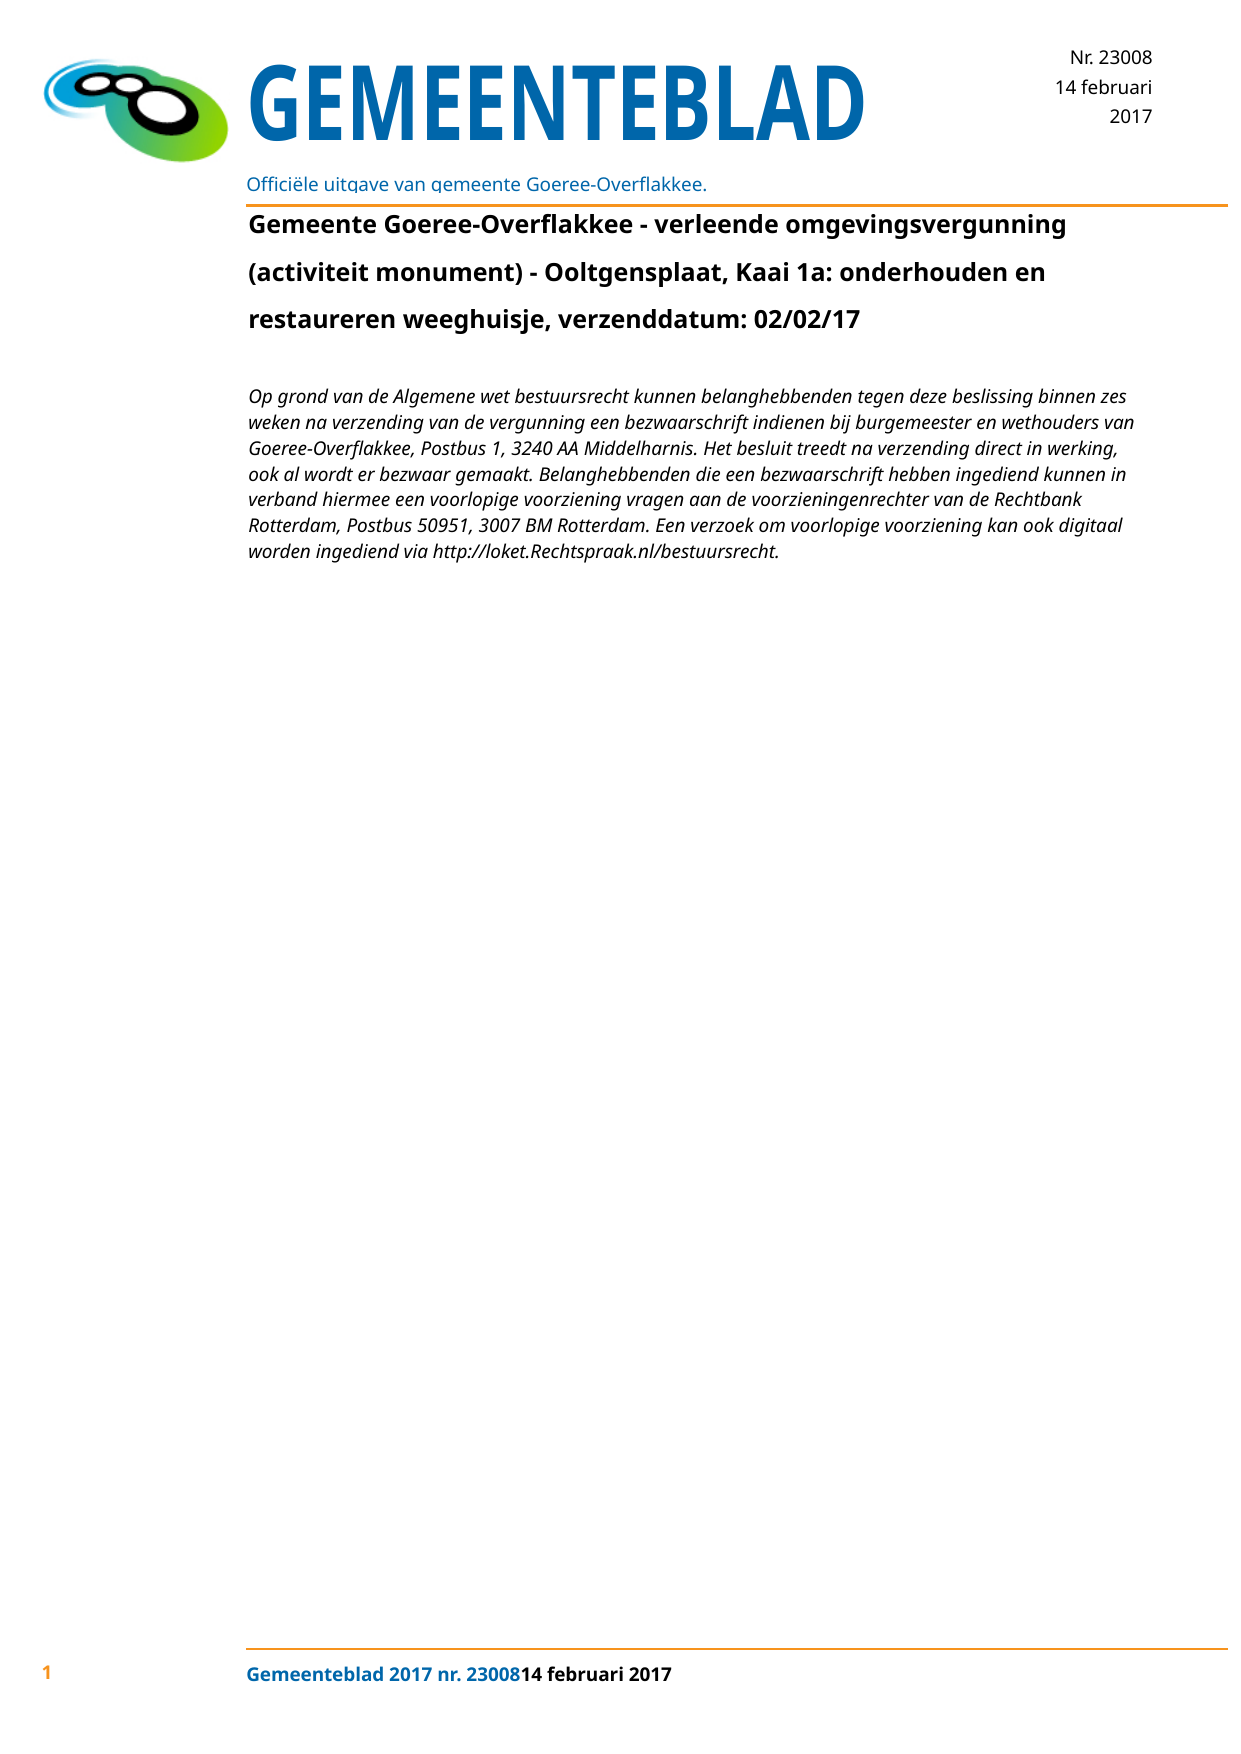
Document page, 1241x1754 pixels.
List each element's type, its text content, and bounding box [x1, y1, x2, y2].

text Op grond van de Algemene wet bestuursrecht kunnen belanghebbenden tegen deze beslissing binnen zes weken na verzending van de vergunning een bezwaarschrift indienen bij burgemeester en wethouders van Goeree-Overflakkee, Postbus 1, 3240 AA Middelharnis. Het besluit treedt na verzending direct in werking, ook al wordt er bezwaar gemaakt. Belanghebbenden die een bezwaarschrift hebben ingediend kunnen in verband hiermee een voorlopige voorziening vragen aan de voorzieningenrechter van de Rechtbank Rotterdam, Postbus 50951, 3007 BM Rotterdam. Een verzoek om voorlopige voorziening kan ook digitaal worden ingediend via http://loket.Rechtspraak.nl/bestuursrecht. [248, 384, 1152, 564]
picture [41, 47, 231, 172]
text Gemeente Goeree-Overflakkee - verleende omgevingsvergunning (activiteit monument) - Ooltgensplaat, Kaai 1a: onderhouden en restaureren weeghuisje, verzenddatum: 02/02/17 [248, 207, 1152, 336]
